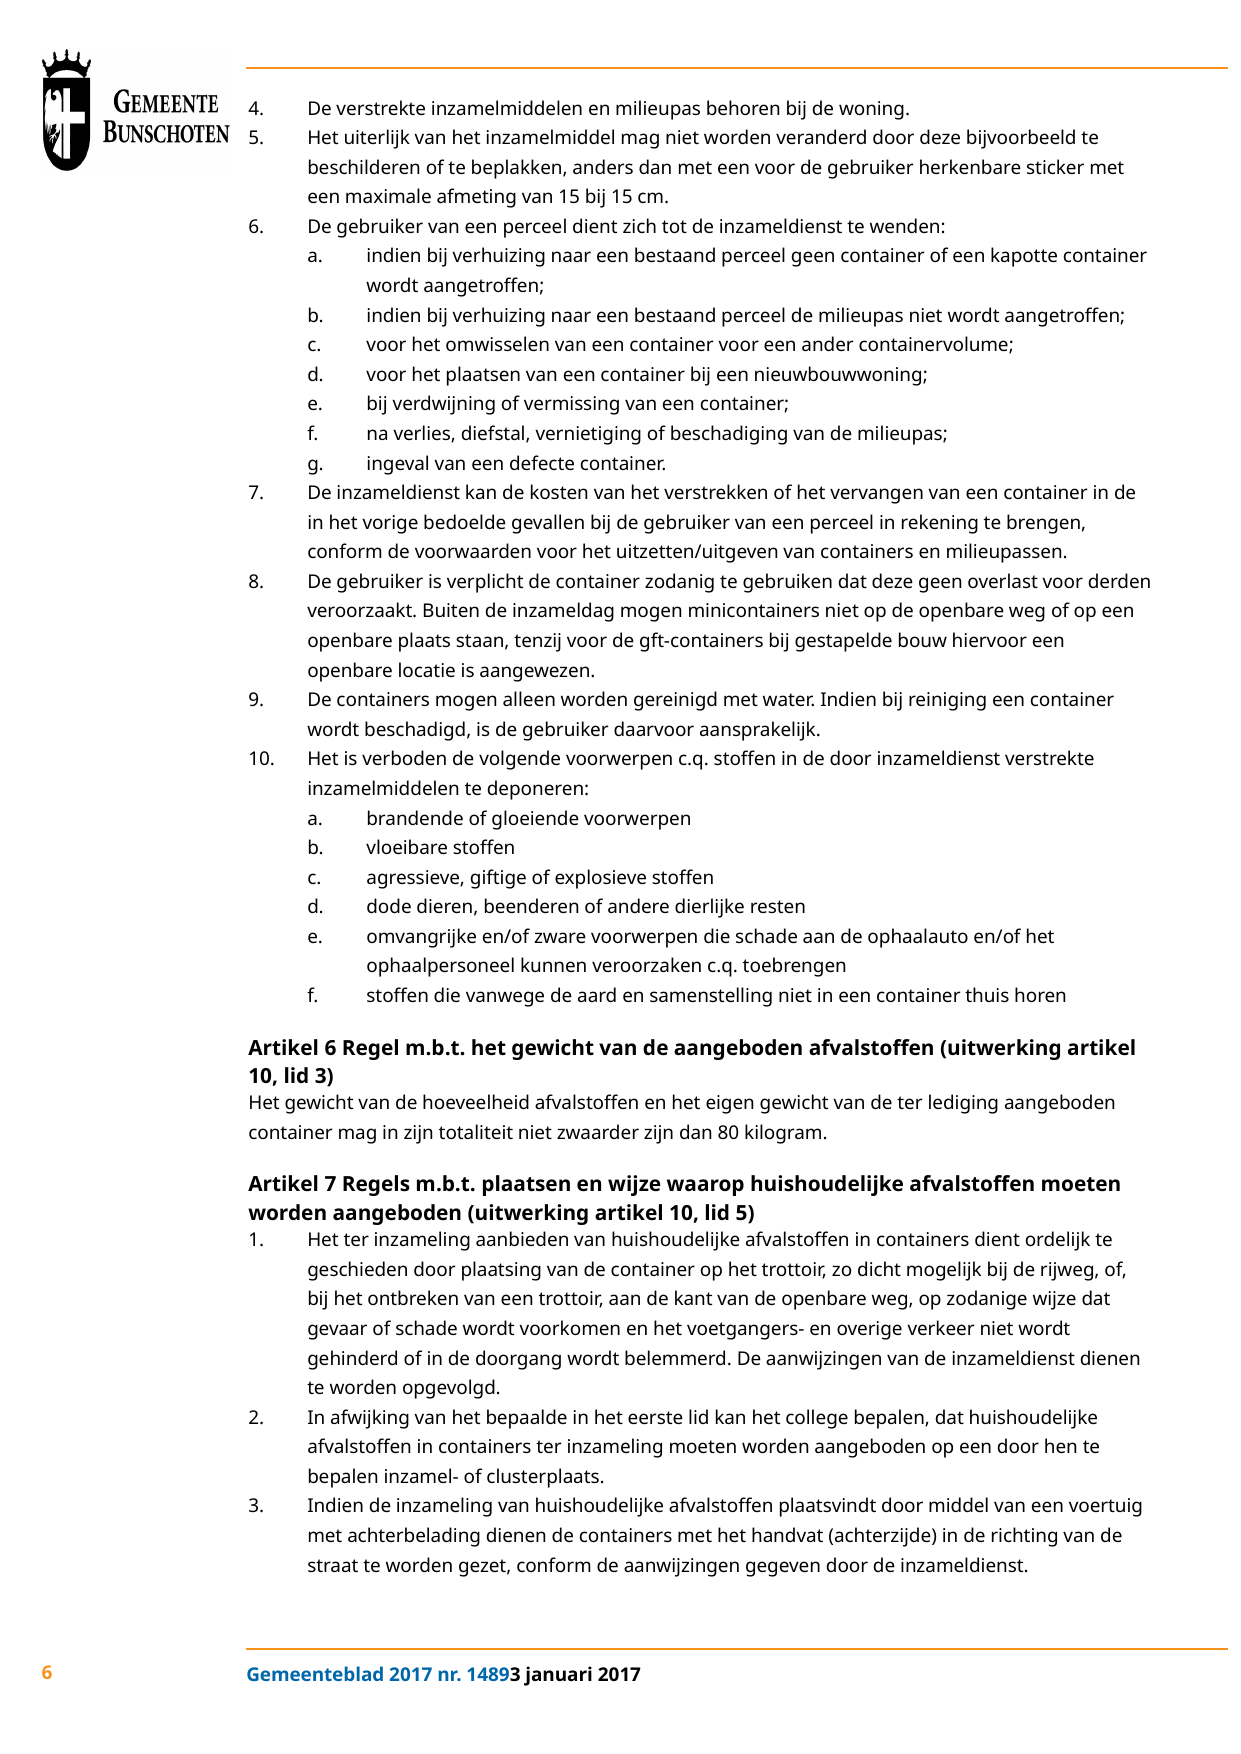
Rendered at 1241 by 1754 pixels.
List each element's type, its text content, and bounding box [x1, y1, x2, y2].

list vloeibare stoffen [307, 834, 1152, 860]
list De verstrekte inzamelmiddelen en milieupas behoren bij de woning. [248, 95, 1152, 121]
text Artikel 7 Regels m.b.t. plaatsen en wijze waarop huishoudelijke afvalstoffen moeten worden aangeboden (uitwerking artikel 10, lid 5) [248, 1169, 1152, 1226]
text Het gewicht van de hoeveelheid afvalstoffen en het eigen gewicht van de ter lediging aangeboden container mag in zijn totaliteit niet zwaarder zijn dan 80 kilogram. [248, 1089, 1152, 1145]
list indien bij verhuizing naar een bestaand perceel geen container of een kapotte container wordt aangetroffen; [307, 243, 1152, 298]
list voor het omwisselen van een container voor een ander containervolume; [307, 331, 1152, 357]
list bij verdwijning of vermissing van een container; [307, 391, 1152, 416]
list indien bij verhuizing naar een bestaand perceel de milieupas niet wordt aangetroffen; [307, 302, 1152, 328]
list Indien de inzameling van huishoudelijke afvalstoffen plaatsvindt door middel van een voertuig met achterbelading dienen de containers met het handvat (achterzijde) in de richting van de straat te worden gezet, conform de aanwijzingen gegeven door de inzameldienst. [248, 1493, 1152, 1578]
list agressieve, giftige of explosieve stoffen [307, 864, 1152, 890]
list dode dieren, beenderen of andere dierlijke resten [307, 893, 1152, 919]
list voor het plaatsen van een container bij een nieuwbouwwoning; [307, 361, 1152, 387]
text Artikel 6 Regel m.b.t. het gewicht van de aangeboden afvalstoffen (uitwerking artikel 10, lid 3) [248, 1033, 1152, 1089]
list omvangrijke en/of zware voorwerpen die schade aan de ophaalauto en/of het ophaalpersoneel kunnen veroorzaken c.q. toebrengen [307, 923, 1152, 978]
list Het ter inzameling aanbieden van huishoudelijke afvalstoffen in containers dient ordelijk te geschieden door plaatsing van de container op het trottoir, zo dicht mogelijk bij de rijweg, of, bij het ontbreken van een trottoir, aan de kant van de openbare weg, op zodanige wijze dat gevaar of schade wordt voorkomen en het voetgangers- en overige verkeer niet wordt gehinderd of in de doorgang wordt belemmerd. De aanwijzingen van de inzameldienst dienen te worden opgevolgd. [248, 1226, 1152, 1400]
list De gebruiker van een perceel dient zich tot de inzameldienst te wenden: [248, 213, 1152, 239]
list In afwijking van het bepaalde in het eerste lid kan het college bepalen, dat huishoudelijke afvalstoffen in containers ter inzameling moeten worden aangeboden op een door hen te bepalen inzamel- of clusterplaats. [248, 1404, 1152, 1489]
list na verlies, diefstal, vernietiging of beschadiging van de milieupas; [307, 420, 1152, 446]
list De inzameldienst kan de kosten van het verstrekken of het vervangen van een container in de in het vorige bedoelde gevallen bij de gebruiker van een perceel in rekening te brengen, conform de voorwaarden voor het uitzetten/uitgeven van containers en milieupassen. [248, 479, 1152, 564]
list Het uiterlijk van het inzamelmiddel mag niet worden veranderd door deze bijvoorbeeld te beschilderen of te beplakken, anders dan met een voor de gebruiker herkenbare sticker met een maximale afmeting van 15 bij 15 cm. [248, 124, 1152, 209]
picture [41, 47, 231, 172]
list De containers mogen alleen worden gereinigd met water. Indien bij reiniging een container wordt beschadigd, is de gebruiker daarvoor aansprakelijk. [248, 686, 1152, 742]
list Het is verboden de volgende voorwerpen c.q. stoffen in de door inzameldienst verstrekte inzamelmiddelen te deponeren: [248, 746, 1152, 801]
list ingeval van een defecte container. [307, 450, 1152, 476]
list brandende of gloeiende voorwerpen [307, 805, 1152, 831]
list De gebruiker is verplicht de container zodanig te gebruiken dat deze geen overlast voor derden veroorzaakt. Buiten de inzameldag mogen minicontainers niet op de openbare weg of op een openbare plaats staan, tenzij voor de gft-containers bij gestapelde bouw hiervoor een openbare locatie is aangewezen. [248, 568, 1152, 683]
list stoffen die vanwege de aard en samenstelling niet in een container thuis horen [307, 982, 1152, 1008]
